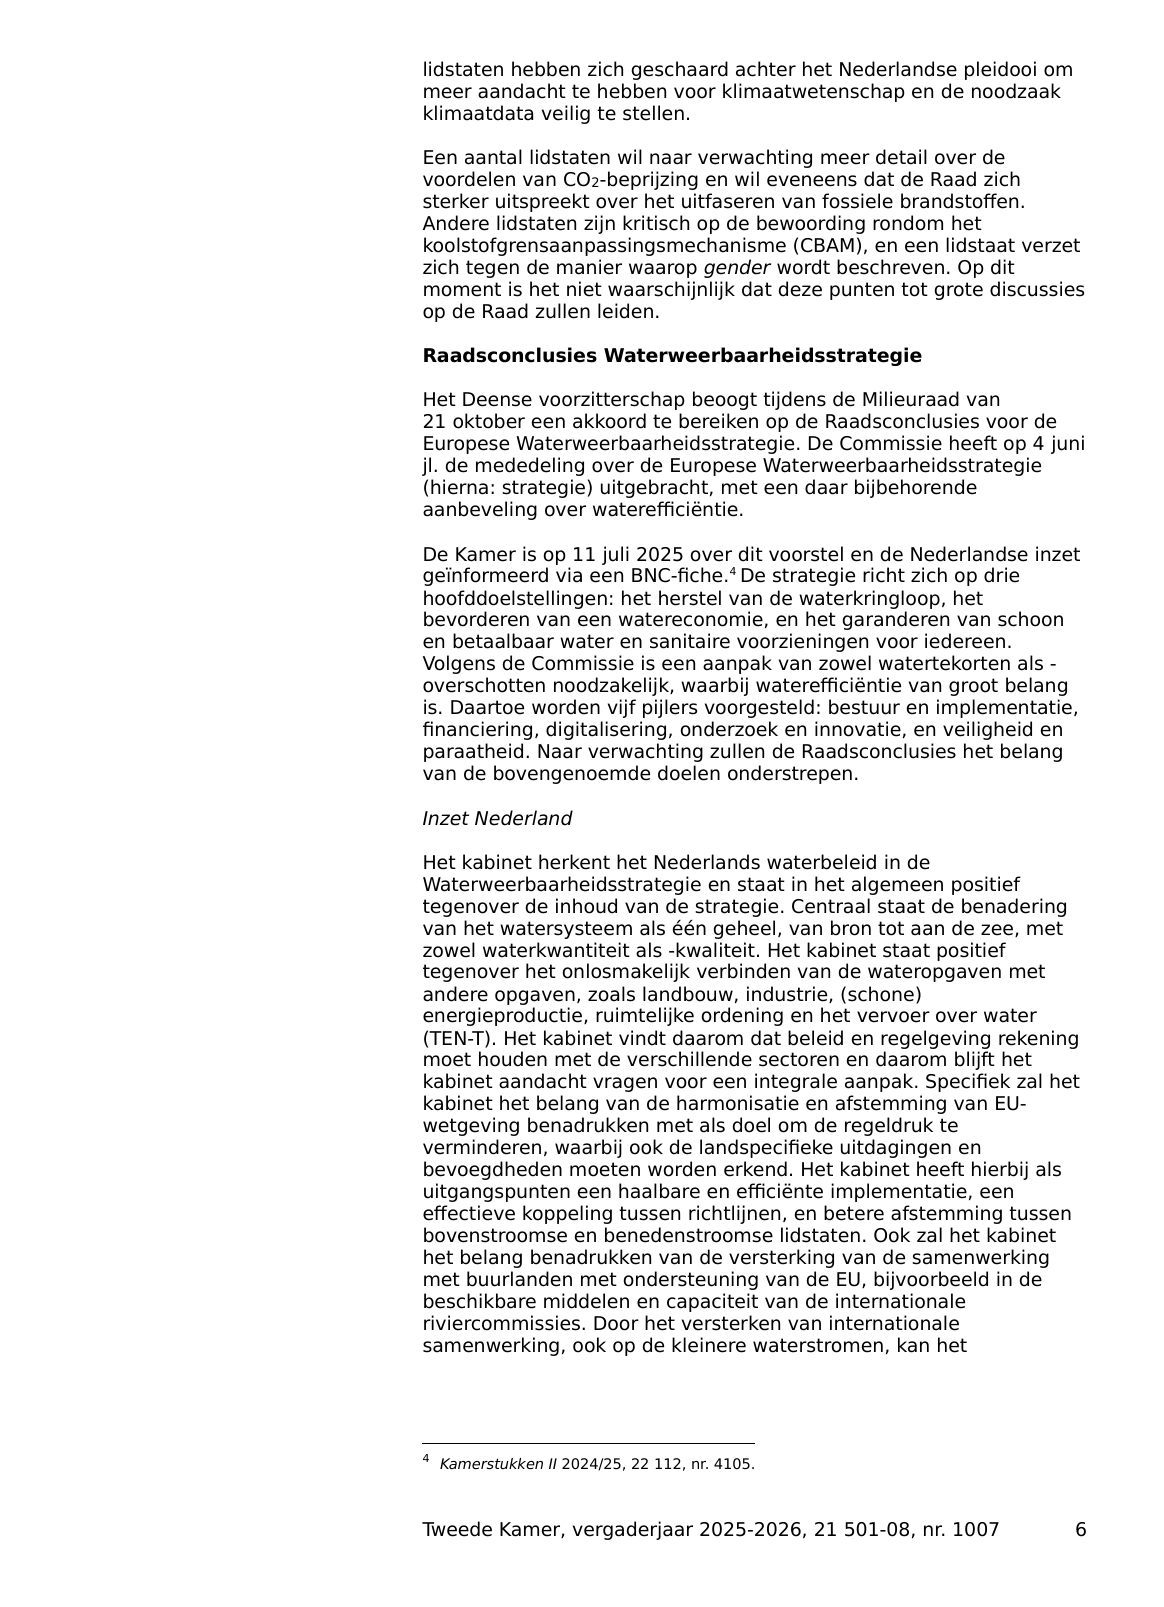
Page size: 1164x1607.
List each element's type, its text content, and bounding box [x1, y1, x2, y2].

text Het kabinet herkent het Nederlands waterbeleid in de Waterweerbaarheidsstrategie en staat in het algemeen positief tegenover de inhoud van de strategie. Centraal staat de benadering van het watersysteem als één geheel, van bron tot aan de zee, met zowel waterkwantiteit als -kwaliteit. Het kabinet staat positief tegenover het onlosmakelijk verbinden van de wateropgaven met andere opgaven, zoals landbouw, industrie, (schone) energieproductie, ruimtelijke ordening en het vervoer over water (TEN-T). Het kabinet vindt daarom dat beleid en regelgeving rekening moet houden met de verschillende sectoren en daarom blijft het kabinet aandacht vragen voor een integrale aanpak. Specifiek zal het kabinet het belang van de harmonisatie en afstemming van EU-wetgeving benadrukken met als doel om de regeldruk te verminderen, waarbij ook de landspecifieke uitdagingen en bevoegdheden moeten worden erkend. Het kabinet heeft hierbij als uitgangspunten een haalbare en efficiënte implementatie, een effectieve koppeling tussen richtlijnen, en betere afstemming tussen bovenstroomse en benedenstroomse lidstaten. Ook zal het kabinet het belang benadrukken van de versterking van de samenwerking met buurlanden met ondersteuning van de EU, bijvoorbeeld in de beschikbare middelen en capaciteit van de internationale riviercommissies. Door het versterken van internationale samenwerking, ook op de kleinere waterstromen, kan het [422, 852, 1087, 1357]
text Kamerstukken II 2024/25, 22 112, nr. 4105. [422, 1452, 1087, 1474]
text Een aantal lidstaten wil naar verwachting meer detail over de voordelen van CO2-beprijzing en wil eveneens dat de Raad zich sterker uitspreekt over het uitfaseren van fossiele brandstoffen. Andere lidstaten zijn kritisch op de bewoording rondom het koolstofgrensaanpassingsmechanisme (CBAM), en een lidstaat verzet zich tegen de manier waarop gender wordt beschreven. Op dit moment is het niet waarschijnlijk dat deze punten tot grote discussies op de Raad zullen leiden. [422, 147, 1087, 323]
text Het Deense voorzitterschap beoogt tijdens de Milieuraad van 21 oktober een akkoord te bereiken op de Raadsconclusies voor de Europese Waterweerbaarheidsstrategie. De Commissie heeft op 4 juni jl. de mededeling over de Europese Waterweerbaarheidsstrategie (hierna: strategie) uitgebracht, met een daar bijbehorende aanbeveling over waterefficiëntie. [422, 389, 1087, 521]
subtitle Raadsconclusies Waterweerbaarheidsstrategie [422, 345, 1087, 367]
subtitle Inzet Nederland [422, 807, 1087, 829]
text lidstaten hebben zich geschaard achter het Nederlandse pleidooi om meer aandacht te hebben voor klimaatwetenschap en de noodzaak klimaatdata veilig te stellen. [422, 59, 1087, 125]
text De Kamer is op 11 juli 2025 over dit voorstel en de Nederlandse inzet geïnformeerd via een BNC-fiche.De strategie richt zich op drie hoofddoelstellingen: het herstel van de waterkringloop, het bevorderen van een watereconomie, en het garanderen van schoon en betaalbaar water en sanitaire voorzieningen voor iedereen. Volgens de Commissie is een aanpak van zowel watertekorten als -overschotten noodzakelijk, waarbij waterefficiëntie van groot belang is. Daartoe worden vijf pijlers voorgesteld: bestuur en implementatie, financiering, digitalisering, onderzoek en innovatie, en veiligheid en paraatheid. Naar verwachting zullen de Raadsconclusies het belang van de bovengenoemde doelen onderstrepen. [422, 543, 1087, 785]
